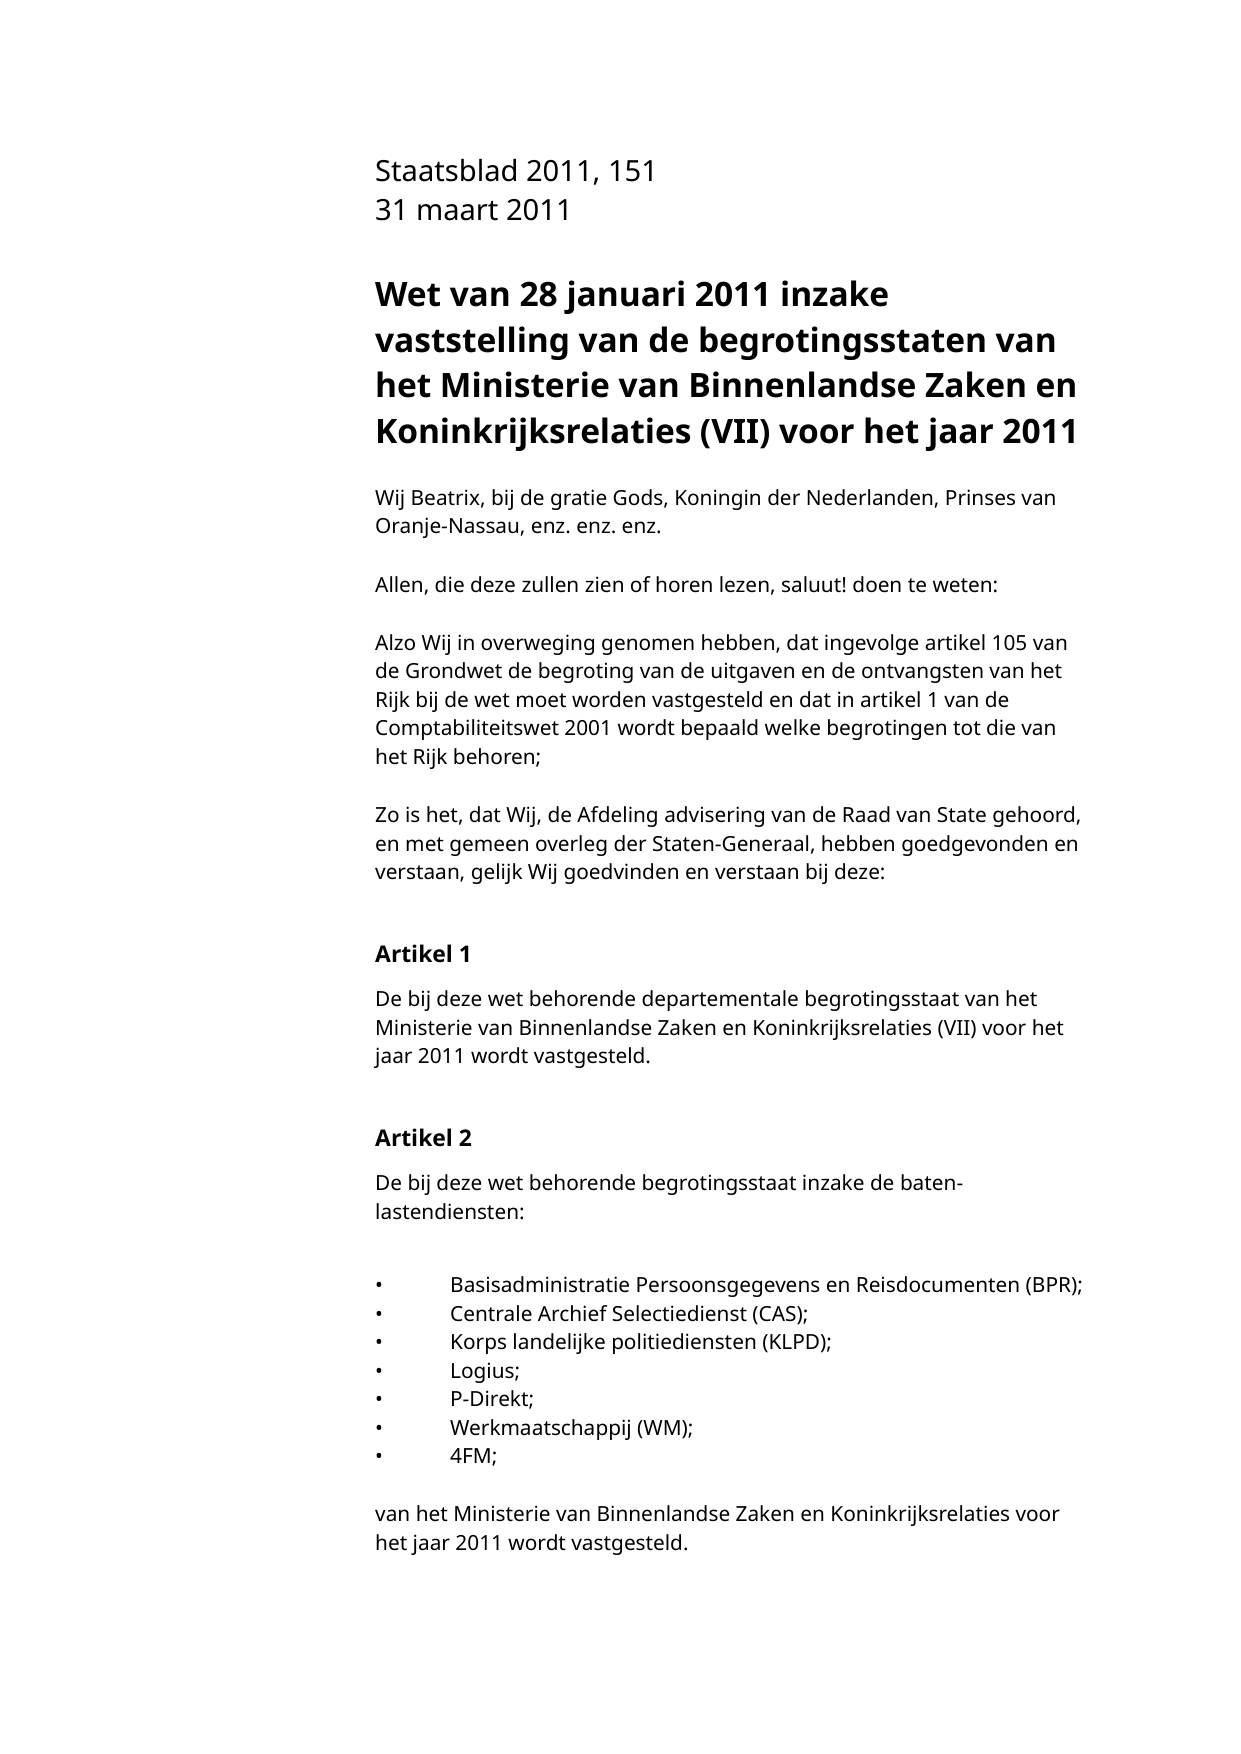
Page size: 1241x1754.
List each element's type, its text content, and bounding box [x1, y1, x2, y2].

subtitle Wet van 28 januari 2011 inzake vaststelling van de begrotingsstaten van het Ministerie van Binnenlandse Zaken en Koninkrijksrelaties (VII) voor het jaar 2011 [375, 271, 1090, 453]
list Korps landelijke politiediensten (KLPD); [375, 1327, 1090, 1356]
text Allen, die deze zullen zien of horen lezen, saluut! doen te weten: [375, 570, 1090, 598]
subtitle Artikel 2 [375, 1122, 1090, 1153]
list P-Direkt; [375, 1384, 1090, 1413]
text 31 maart 2011 [375, 190, 1090, 229]
text De bij deze wet behorende begrotingsstaat inzake de baten-lastendiensten: [375, 1168, 1090, 1225]
text Staatsblad 2011, 151 [375, 150, 1090, 190]
list Centrale Archief Selectiedienst (CAS); [375, 1299, 1090, 1327]
list Werkmaatschappij (WM); [375, 1413, 1090, 1441]
text De bij deze wet behorende departementale begrotingsstaat van het Ministerie van Binnenlandse Zaken en Koninkrijksrelaties (VII) voor het jaar 2011 wordt vastgesteld. [375, 984, 1090, 1070]
text Wij Beatrix, bij de gratie Gods, Koningin der Nederlanden, Prinses van Oranje-Nassau, enz. enz. enz. [375, 483, 1090, 540]
list Logius; [375, 1356, 1090, 1384]
list Basisadministratie Persoonsgegevens en Reisdocumenten (BPR); [375, 1270, 1090, 1299]
text van het Ministerie van Binnenlandse Zaken en Koninkrijksrelaties voor het jaar 2011 wordt vastgesteld. [375, 1499, 1090, 1556]
list 4FM; [375, 1441, 1090, 1469]
subtitle Artikel 1 [375, 938, 1090, 969]
text Alzo Wij in overweging genomen hebben, dat ingevolge artikel 105 van de Grondwet de begroting van de uitgaven en de ontvangsten van het Rijk bij de wet moet worden vastgesteld en dat in artikel 1 van de Comptabiliteitswet 2001 wordt bepaald welke begrotingen tot die van het Rijk behoren; [375, 628, 1090, 770]
text Zo is het, dat Wij, de Afdeling advisering van de Raad van State gehoord, en met gemeen overleg der Staten-Generaal, hebben goedgevonden en verstaan, gelijk Wij goedvinden en verstaan bij deze: [375, 800, 1090, 886]
